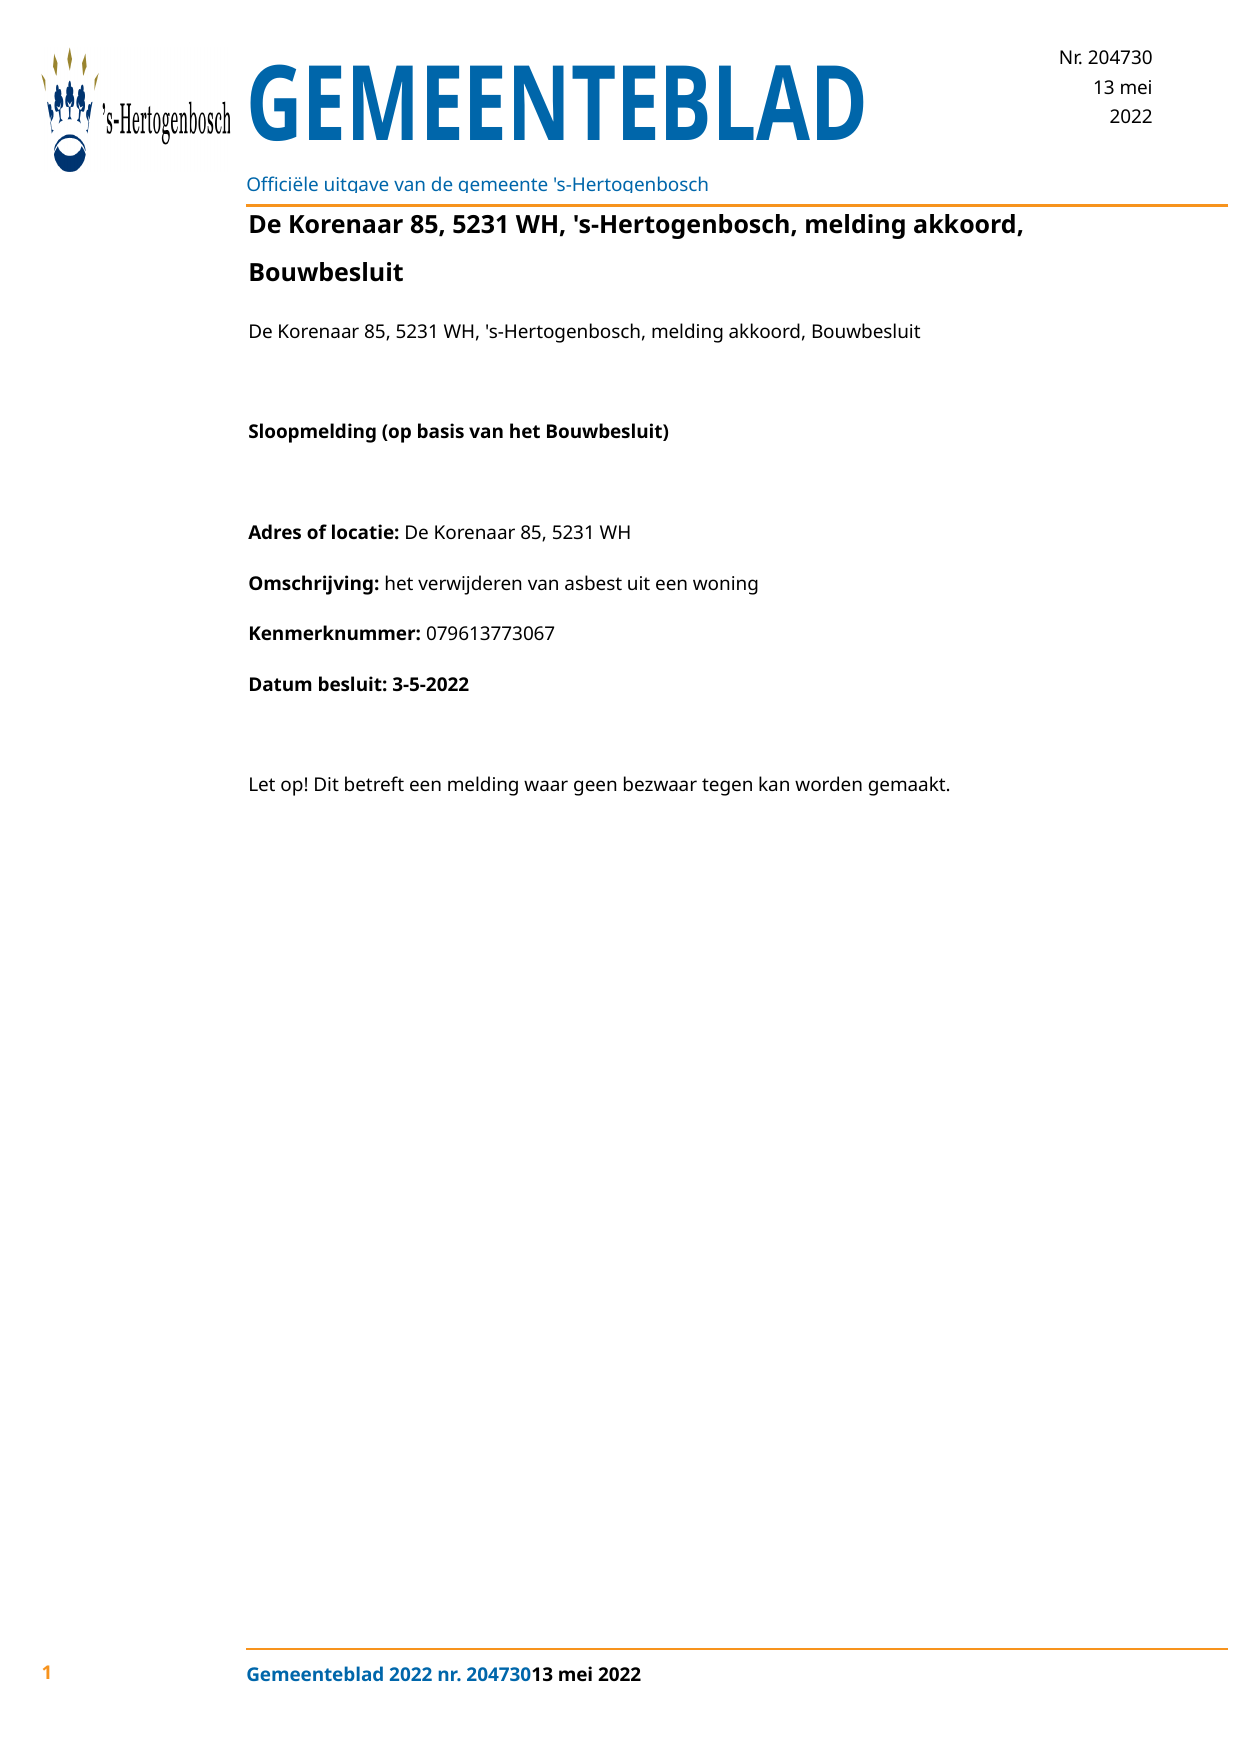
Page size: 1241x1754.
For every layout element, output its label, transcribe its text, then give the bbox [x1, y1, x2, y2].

picture [41, 47, 231, 172]
text De Korenaar 85, 5231 WH, 's-Hertogenbosch, melding akkoord, Bouwbesluit [248, 318, 1152, 344]
text Omschrijving: het verwijderen van asbest uit een woning [248, 570, 1152, 596]
text Adres of locatie: De Korenaar 85, 5231 WH [248, 519, 1152, 545]
text Kenmerknummer: 079613773067 [248, 620, 1152, 646]
text Datum besluit: 3-5-2022 [248, 671, 1152, 697]
text Sloopmelding (op basis van het Bouwbesluit) [248, 419, 1152, 444]
text De Korenaar 85, 5231 WH, 's-Hertogenbosch, melding akkoord, Bouwbesluit [248, 207, 1152, 288]
text Let op! Dit betreft een melding waar geen bezwaar tegen kan worden gemaakt. [248, 772, 1152, 797]
